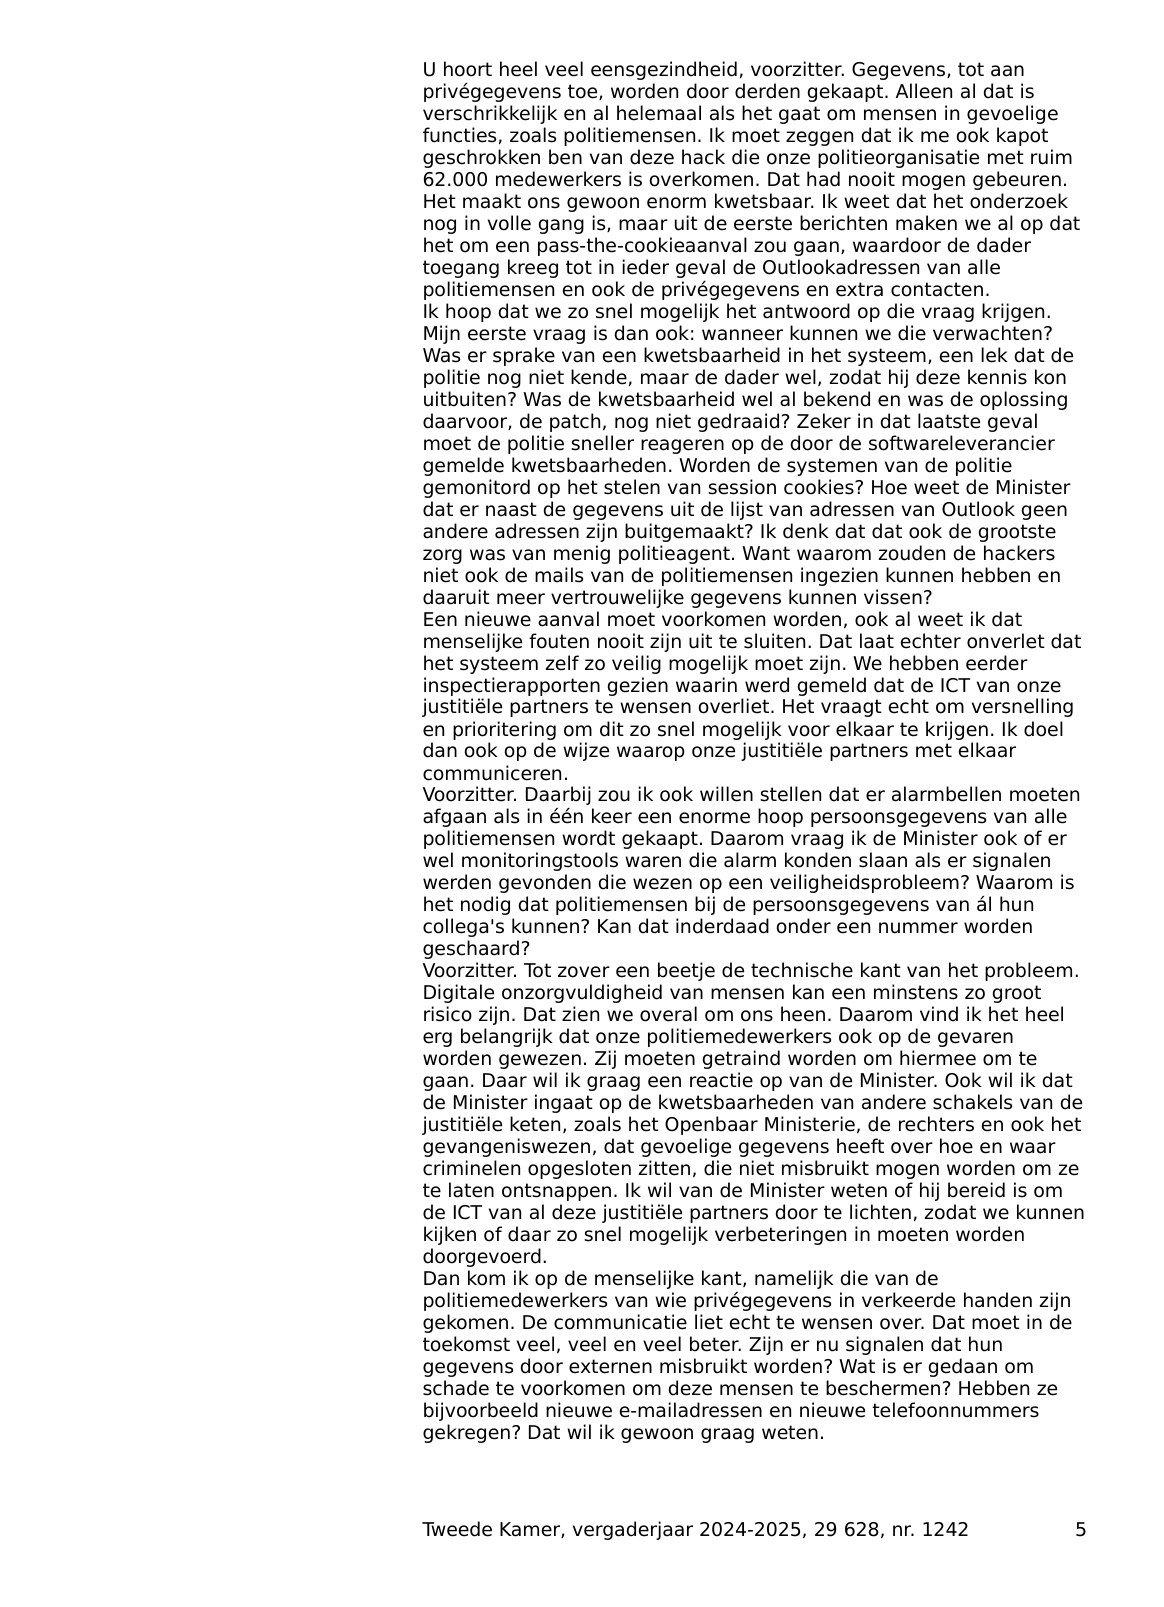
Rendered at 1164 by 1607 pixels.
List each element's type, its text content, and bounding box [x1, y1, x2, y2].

text Ik hoop dat we zo snel mogelijk het antwoord op die vraag krijgen. Mijn eerste vraag is dan ook: wanneer kunnen we die verwachten? Was er sprake van een kwetsbaarheid in het systeem, een lek dat de politie nog niet kende, maar de dader wel, zodat hij deze kennis kon uitbuiten? Was de kwetsbaarheid wel al bekend en was de oplossing daarvoor, de patch, nog niet gedraaid? Zeker in dat laatste geval moet de politie sneller reageren op de door de softwareleverancier gemelde kwetsbaarheden. Worden de systemen van de politie gemonitord op het stelen van session cookies? Hoe weet de Minister dat er naast de gegevens uit de lijst van adressen van Outlook geen andere adressen zijn buitgemaakt? Ik denk dat dat ook de grootste zorg was van menig politieagent. Want waarom zouden de hackers niet ook de mails van de politiemensen ingezien kunnen hebben en daaruit meer vertrouwelijke gegevens kunnen vissen? [422, 301, 1087, 608]
text Dan kom ik op de menselijke kant, namelijk die van de politiemedewerkers van wie privégegevens in verkeerde handen zijn gekomen. De communicatie liet echt te wensen over. Dat moet in de toekomst veel, veel en veel beter. Zijn er nu signalen dat hun gegevens door externen misbruikt worden? Wat is er gedaan om schade te voorkomen om deze mensen te beschermen? Hebben ze bijvoorbeeld nieuwe e-mailadressen en nieuwe telefoonnummers gekregen? Dat wil ik gewoon graag weten. [422, 1268, 1087, 1444]
text Voorzitter. Daarbij zou ik ook willen stellen dat er alarmbellen moeten afgaan als in één keer een enorme hoop persoonsgegevens van alle politiemensen wordt gekaapt. Daarom vraag ik de Minister ook of er wel monitoringstools waren die alarm konden slaan als er signalen werden gevonden die wezen op een veiligheidsprobleem? Waarom is het nodig dat politiemensen bij de persoonsgegevens van ál hun collega's kunnen? Kan dat inderdaad onder een nummer worden geschaard? [422, 784, 1087, 960]
text Voorzitter. Tot zover een beetje de technische kant van het probleem. Digitale onzorgvuldigheid van mensen kan een minstens zo groot risico zijn. Dat zien we overal om ons heen. Daarom vind ik het heel erg belangrijk dat onze politiemedewerkers ook op de gevaren worden gewezen. Zij moeten getraind worden om hiermee om te gaan. Daar wil ik graag een reactie op van de Minister. Ook wil ik dat de Minister ingaat op de kwetsbaarheden van andere schakels van de justitiële keten, zoals het Openbaar Ministerie, de rechters en ook het gevangeniswezen, dat gevoelige gegevens heeft over hoe en waar criminelen opgesloten zitten, die niet misbruikt mogen worden om ze te laten ontsnappen. Ik wil van de Minister weten of hij bereid is om de ICT van al deze justitiële partners door te lichten, zodat we kunnen kijken of daar zo snel mogelijk verbeteringen in moeten worden doorgevoerd. [422, 960, 1087, 1268]
text U hoort heel veel eensgezindheid, voorzitter. Gegevens, tot aan privégegevens toe, worden door derden gekaapt. Alleen al dat is verschrikkelijk en al helemaal als het gaat om mensen in gevoelige functies, zoals politiemensen. Ik moet zeggen dat ik me ook kapot geschrokken ben van deze hack die onze politieorganisatie met ruim 62.000 medewerkers is overkomen. Dat had nooit mogen gebeuren. Het maakt ons gewoon enorm kwetsbaar. Ik weet dat het onderzoek nog in volle gang is, maar uit de eerste berichten maken we al op dat het om een pass-the-cookieaanval zou gaan, waardoor de dader toegang kreeg tot in ieder geval de Outlookadressen van alle politiemensen en ook de privégegevens en extra contacten. [422, 59, 1087, 301]
text Een nieuwe aanval moet voorkomen worden, ook al weet ik dat menselijke fouten nooit zijn uit te sluiten. Dat laat echter onverlet dat het systeem zelf zo veilig mogelijk moet zijn. We hebben eerder inspectierapporten gezien waarin werd gemeld dat de ICT van onze justitiële partners te wensen overliet. Het vraagt echt om versnelling en prioritering om dit zo snel mogelijk voor elkaar te krijgen. Ik doel dan ook op de wijze waarop onze justitiële partners met elkaar communiceren. [422, 608, 1087, 784]
